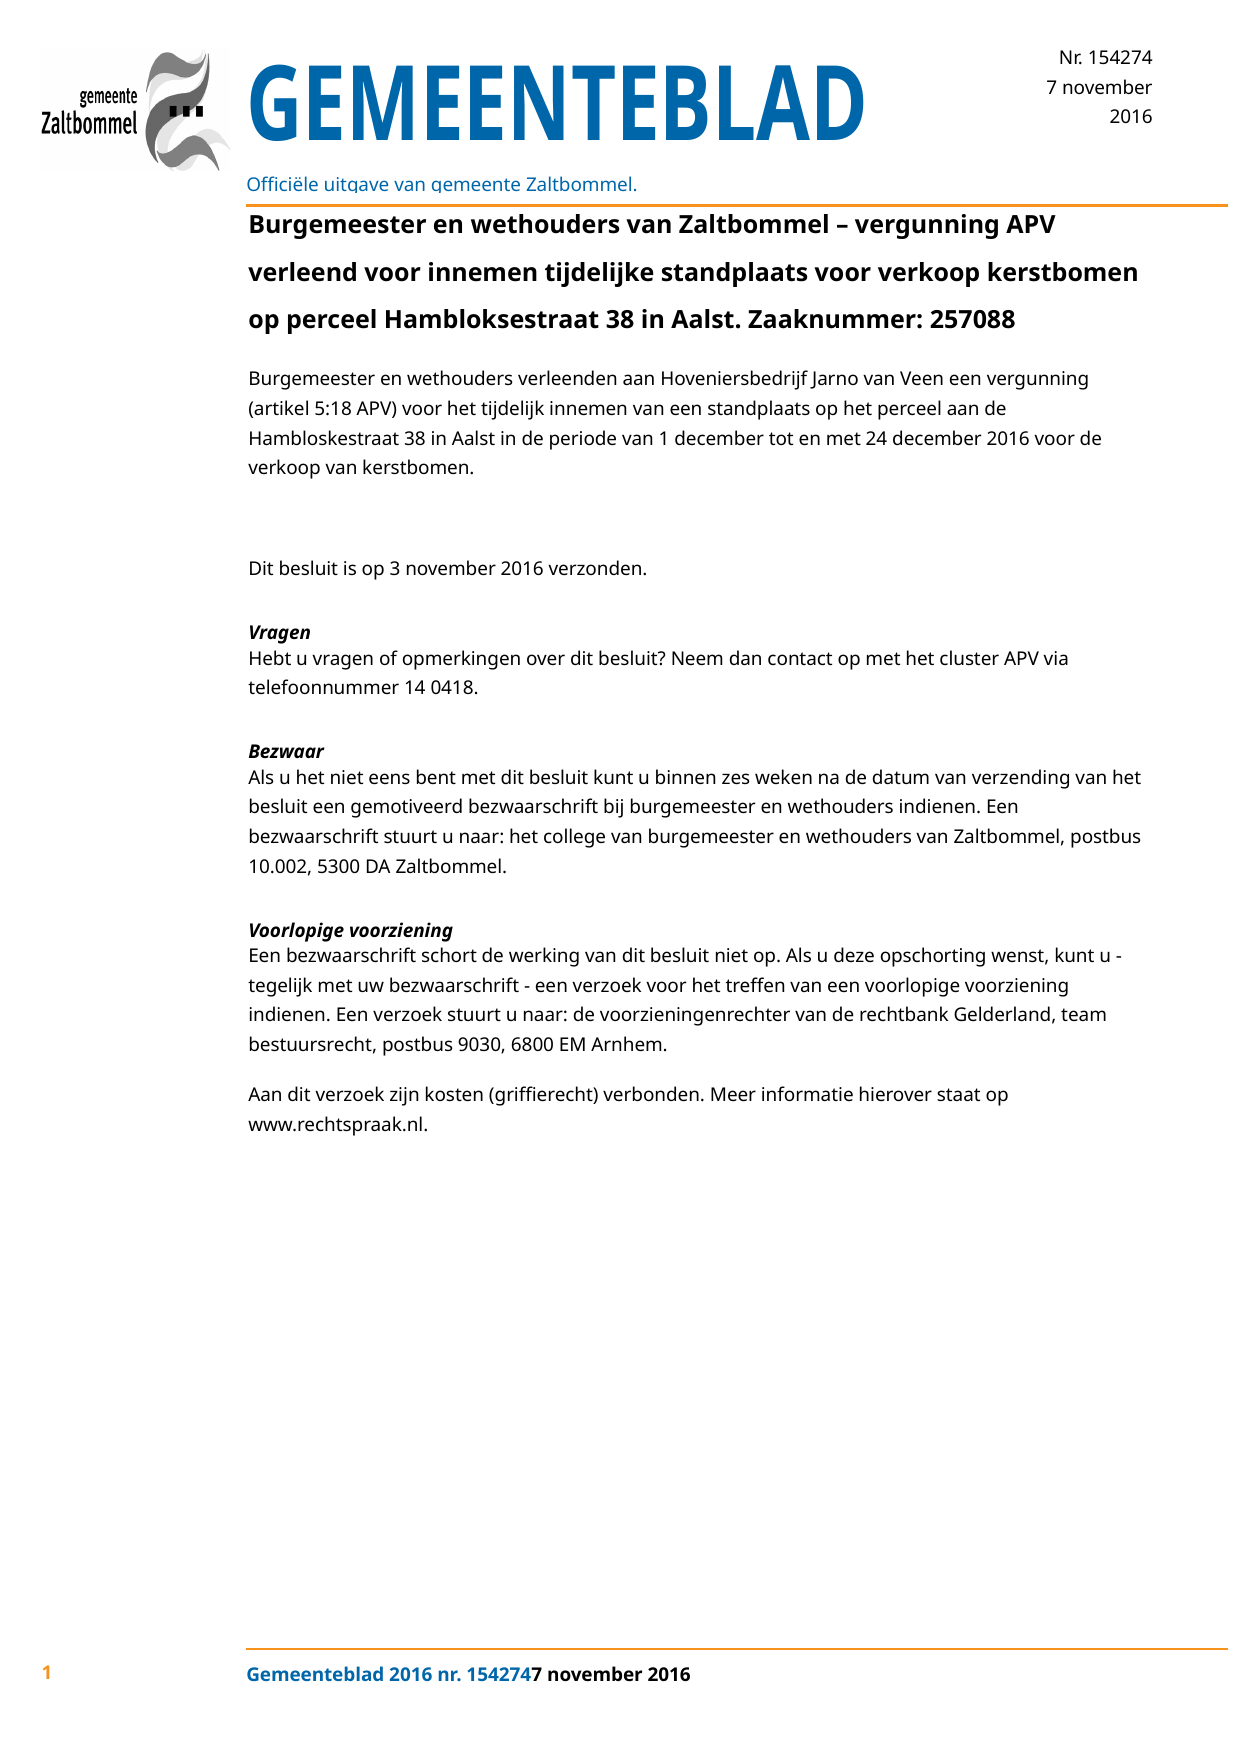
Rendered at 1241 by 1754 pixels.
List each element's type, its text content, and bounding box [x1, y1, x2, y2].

text Hebt u vragen of opmerkingen over dit besluit? Neem dan contact op met het cluster APV via telefoonnummer 14 0418. [248, 645, 1152, 700]
text Vragen [248, 619, 1152, 645]
text Als u het niet eens bent met dit besluit kunt u binnen zes weken na de datum van verzending van het besluit een gemotiveerd bezwaarschrift bij burgemeester en wethouders indienen. Een bezwaarschrift stuurt u naar: het college van burgemeester en wethouders van Zaltbommel, postbus 10.002, 5300 DA Zaltbommel. [248, 764, 1152, 878]
text Voorlopige voorziening [248, 917, 1152, 942]
text Bezwaar [248, 738, 1152, 764]
text Dit besluit is op 3 november 2016 verzonden. [248, 555, 1152, 581]
text Aan dit verzoek zijn kosten (griffierecht) verbonden. Meer informatie hierover staat op www.rechtspraak.nl. [248, 1082, 1152, 1137]
text Een bezwaarschrift schort de werking van dit besluit niet op. Als u deze opschorting wenst, kunt u - tegelijk met uw bezwaarschrift - een verzoek voor het treffen van een voorlopige voorziening indienen. Een verzoek stuurt u naar: de voorzieningenrechter van de rechtbank Gelderland, team bestuursrecht, postbus 9030, 6800 EM Arnhem. [248, 942, 1152, 1057]
text Burgemeester en wethouders van Zaltbommel – vergunning APV verleend voor innemen tijdelijke standplaats voor verkoop kerstbomen op perceel Hambloksestraat 38 in Aalst. Zaaknummer: 257088 [248, 207, 1152, 336]
text Burgemeester en wethouders verleenden aan Hoveniersbedrijf Jarno van Veen een vergunning (artikel 5:18 APV) voor het tijdelijk innemen van een standplaats op het perceel aan de Hambloskestraat 38 in Aalst in de periode van 1 december tot en met 24 december 2016 voor de verkoop van kerstbomen. [248, 366, 1152, 480]
picture [41, 47, 231, 172]
